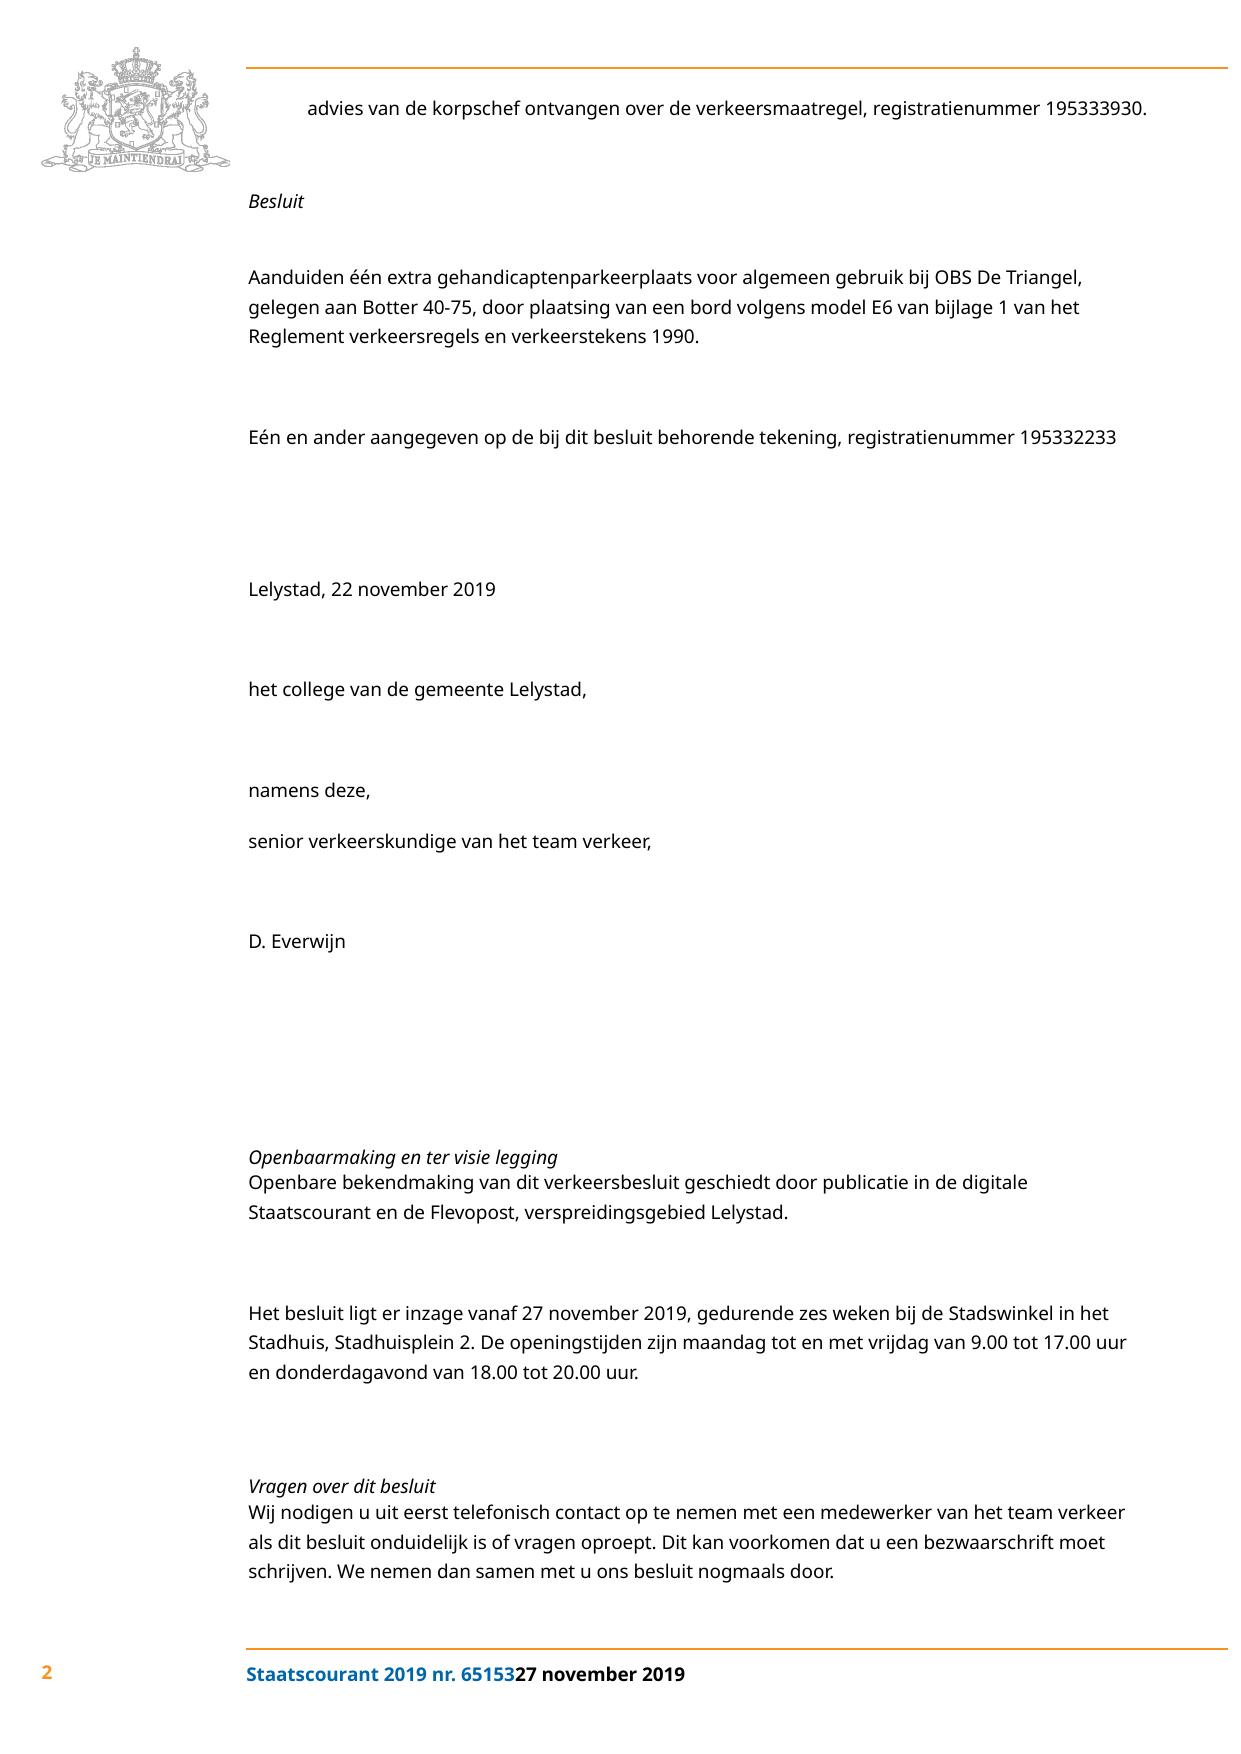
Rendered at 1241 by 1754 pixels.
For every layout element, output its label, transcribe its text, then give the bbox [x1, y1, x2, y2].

picture [41, 47, 231, 172]
text Besluit [248, 188, 1152, 214]
list advies van de korpschef ontvangen over de verkeersmaatregel, registratienummer 195333930. [248, 95, 1152, 121]
text namens deze, [248, 777, 1152, 803]
text senior verkeerskundige van het team verkeer, [248, 828, 1152, 853]
text het college van de gemeente Lelystad, [248, 677, 1152, 702]
text Openbare bekendmaking van dit verkeersbesluit geschiedt door publicatie in de digitale Staatscourant en de Flevopost, verspreidingsgebied Lelystad. [248, 1169, 1152, 1225]
text Lelystad, 22 november 2019 [248, 576, 1152, 601]
text Openbaarmaking en ter visie legging [248, 1144, 1152, 1169]
text Vragen over dit besluit [248, 1473, 1152, 1499]
text Wij nodigen u uit eerst telefonisch contact op te nemen met een medewerker van het team verkeer als dit besluit onduidelijk is of vragen oproept. Dit kan voorkomen dat u een bezwaarschrift moet schrijven. We nemen dan samen met u ons besluit nogmaals door. [248, 1499, 1152, 1584]
text Aanduiden één extra gehandicaptenparkeerplaats voor algemeen gebruik bij OBS De Triangel, gelegen aan Botter 40-75, door plaatsing van een bord volgens model E6 van bijlage 1 van het Reglement verkeersregels en verkeerstekens 1990. [248, 264, 1152, 349]
text Het besluit ligt er inzage vanaf 27 november 2019, gedurende zes weken bij de Stadswinkel in het Stadhuis, Stadhuisplein 2. De openingstijden zijn maandag tot en met vrijdag van 9.00 tot 17.00 uur en donderdagavond van 18.00 tot 20.00 uur. [248, 1300, 1152, 1385]
text D. Everwijn [248, 929, 1152, 954]
text Eén en ander aangegeven op de bij dit besluit behorende tekening, registratienummer 195332233 [248, 424, 1152, 450]
